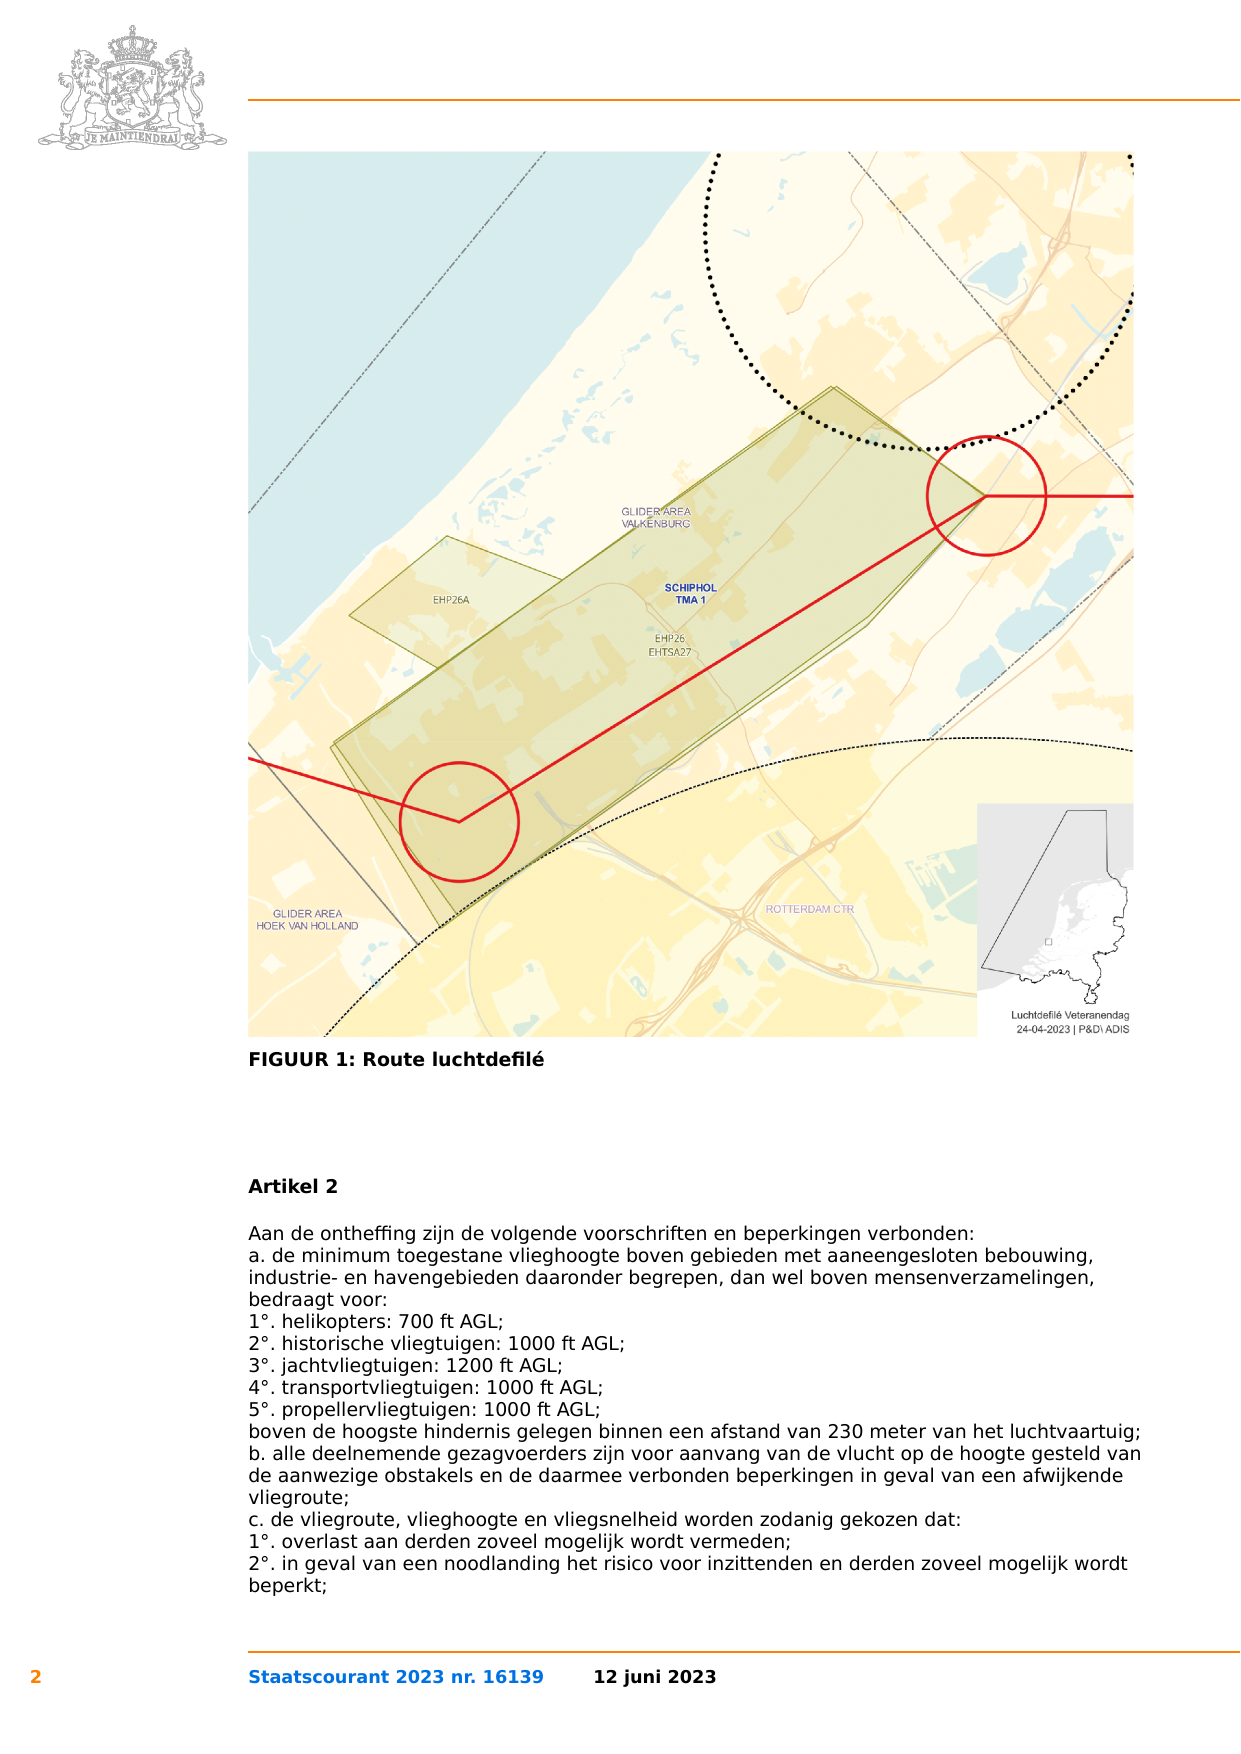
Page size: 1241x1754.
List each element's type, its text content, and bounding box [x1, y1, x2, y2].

text 2°. in geval van een noodlanding het risico voor inzittenden en derden zoveel mogelijk wordt beperkt; [248, 1553, 1163, 1597]
text 4°. transportvliegtuigen: 1000 ft AGL; [248, 1377, 1163, 1399]
text b. alle deelnemende gezagvoerders zijn voor aanvang van de vlucht op de hoogte gesteld van de aanwezige obstakels en de daarmee verbonden beperkingen in geval van een afwijkende vliegroute; [248, 1443, 1163, 1509]
text 3°. jachtvliegtuigen: 1200 ft AGL; [248, 1355, 1163, 1377]
text c. de vliegroute, vlieghoogte en vliegsnelheid worden zodanig gekozen dat: [248, 1509, 1163, 1531]
text 1°. overlast aan derden zoveel mogelijk wordt vermeden; [248, 1531, 1163, 1553]
text a. de minimum toegestane vlieghoogte boven gebieden met aaneengesloten bebouwing, industrie- en havengebieden daaronder begrepen, dan wel boven mensenverzamelingen, bedraagt voor: [248, 1245, 1163, 1311]
subtitle Artikel 2 [248, 1176, 1163, 1198]
text 1°. helikopters: 700 ft AGL; [248, 1311, 1163, 1333]
text boven de hoogste hindernis gelegen binnen een afstand van 230 meter van het luchtvaartuig; [248, 1421, 1163, 1443]
text 2°. historische vliegtuigen: 1000 ft AGL; [248, 1333, 1163, 1355]
text FIGUUR 1: Route luchtdefilé [248, 1049, 1134, 1071]
picture [248, 151, 1134, 1038]
text Aan de ontheffing zijn de volgende voorschriften en beperkingen verbonden: [248, 1223, 1163, 1245]
picture [38, 25, 227, 150]
text 5°. propellervliegtuigen: 1000 ft AGL; [248, 1399, 1163, 1421]
